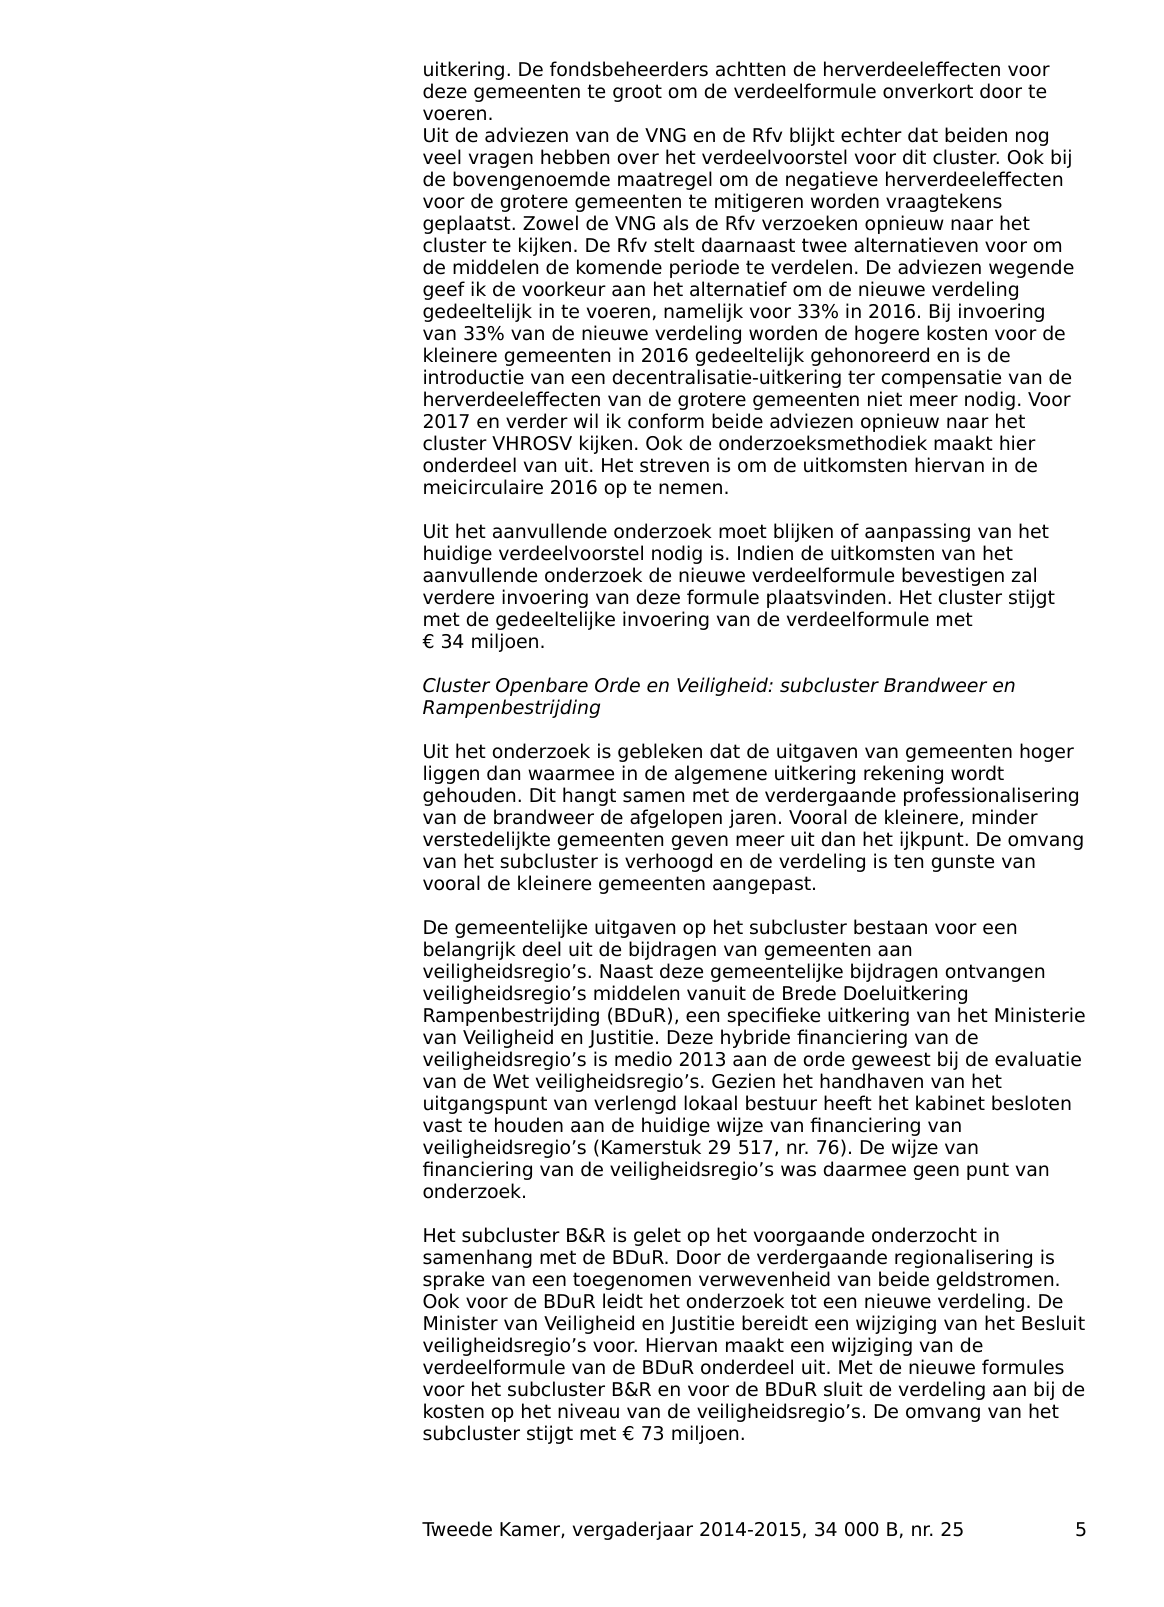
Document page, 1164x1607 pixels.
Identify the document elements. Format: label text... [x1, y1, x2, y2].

text Uit het aanvullende onderzoek moet blijken of aanpassing van het huidige verdeelvoorstel nodig is. Indien de uitkomsten van het aanvullende onderzoek de nieuwe verdeelformule bevestigen zal verdere invoering van deze formule plaatsvinden. Het cluster stijgt met de gedeeltelijke invoering van de verdeelformule met € 34 miljoen. [422, 521, 1087, 653]
text uitkering. De fondsbeheerders achtten de herverdeeleffecten voor deze gemeenten te groot om de verdeelformule onverkort door te voeren. [422, 59, 1087, 125]
text Uit het onderzoek is gebleken dat de uitgaven van gemeenten hoger liggen dan waarmee in de algemene uitkering rekening wordt gehouden. Dit hangt samen met de verdergaande professionalisering van de brandweer de afgelopen jaren. Vooral de kleinere, minder verstedelijkte gemeenten geven meer uit dan het ijkpunt. De omvang van het subcluster is verhoogd en de verdeling is ten gunste van vooral de kleinere gemeenten aangepast. [422, 741, 1087, 895]
subtitle Cluster Openbare Orde en Veiligheid: subcluster Brandweer en Rampenbestrijding [422, 675, 1087, 719]
text Uit de adviezen van de VNG en de Rfv blijkt echter dat beiden nog veel vragen hebben over het verdeelvoorstel voor dit cluster. Ook bij de bovengenoemde maatregel om de negatieve herverdeeleffecten voor de grotere gemeenten te mitigeren worden vraagtekens geplaatst. Zowel de VNG als de Rfv verzoeken opnieuw naar het cluster te kijken. De Rfv stelt daarnaast twee alternatieven voor om de middelen de komende periode te verdelen. De adviezen wegende geef ik de voorkeur aan het alternatief om de nieuwe verdeling gedeeltelijk in te voeren, namelijk voor 33% in 2016. Bij invoering van 33% van de nieuwe verdeling worden de hogere kosten voor de kleinere gemeenten in 2016 gedeeltelijk gehonoreerd en is de introductie van een decentralisatie-uitkering ter compensatie van de herverdeeleffecten van de grotere gemeenten niet meer nodig. Voor 2017 en verder wil ik conform beide adviezen opnieuw naar het cluster VHROSV kijken. Ook de onderzoeksmethodiek maakt hier onderdeel van uit. Het streven is om de uitkomsten hiervan in de meicirculaire 2016 op te nemen. [422, 125, 1087, 499]
text De gemeentelijke uitgaven op het subcluster bestaan voor een belangrijk deel uit de bijdragen van gemeenten aan veiligheidsregio’s. Naast deze gemeentelijke bijdragen ontvangen veiligheidsregio’s middelen vanuit de Brede Doeluitkering Rampenbestrijding (BDuR), een specifieke uitkering van het Ministerie van Veiligheid en Justitie. Deze hybride financiering van de veiligheidsregio’s is medio 2013 aan de orde geweest bij de evaluatie van de Wet veiligheidsregio’s. Gezien het handhaven van het uitgangspunt van verlengd lokaal bestuur heeft het kabinet besloten vast te houden aan de huidige wijze van financiering van veiligheidsregio’s (Kamerstuk 29 517, nr. 76). De wijze van financiering van de veiligheidsregio’s was daarmee geen punt van onderzoek. [422, 917, 1087, 1203]
text Het subcluster B&R is gelet op het voorgaande onderzocht in samenhang met de BDuR. Door de verdergaande regionalisering is sprake van een toegenomen verwevenheid van beide geldstromen. Ook voor de BDuR leidt het onderzoek tot een nieuwe verdeling. De Minister van Veiligheid en Justitie bereidt een wijziging van het Besluit veiligheidsregio’s voor. Hiervan maakt een wijziging van de verdeelformule van de BDuR onderdeel uit. Met de nieuwe formules voor het subcluster B&R en voor de BDuR sluit de verdeling aan bij de kosten op het niveau van de veiligheidsregio’s. De omvang van het subcluster stijgt met € 73 miljoen. [422, 1225, 1087, 1445]
